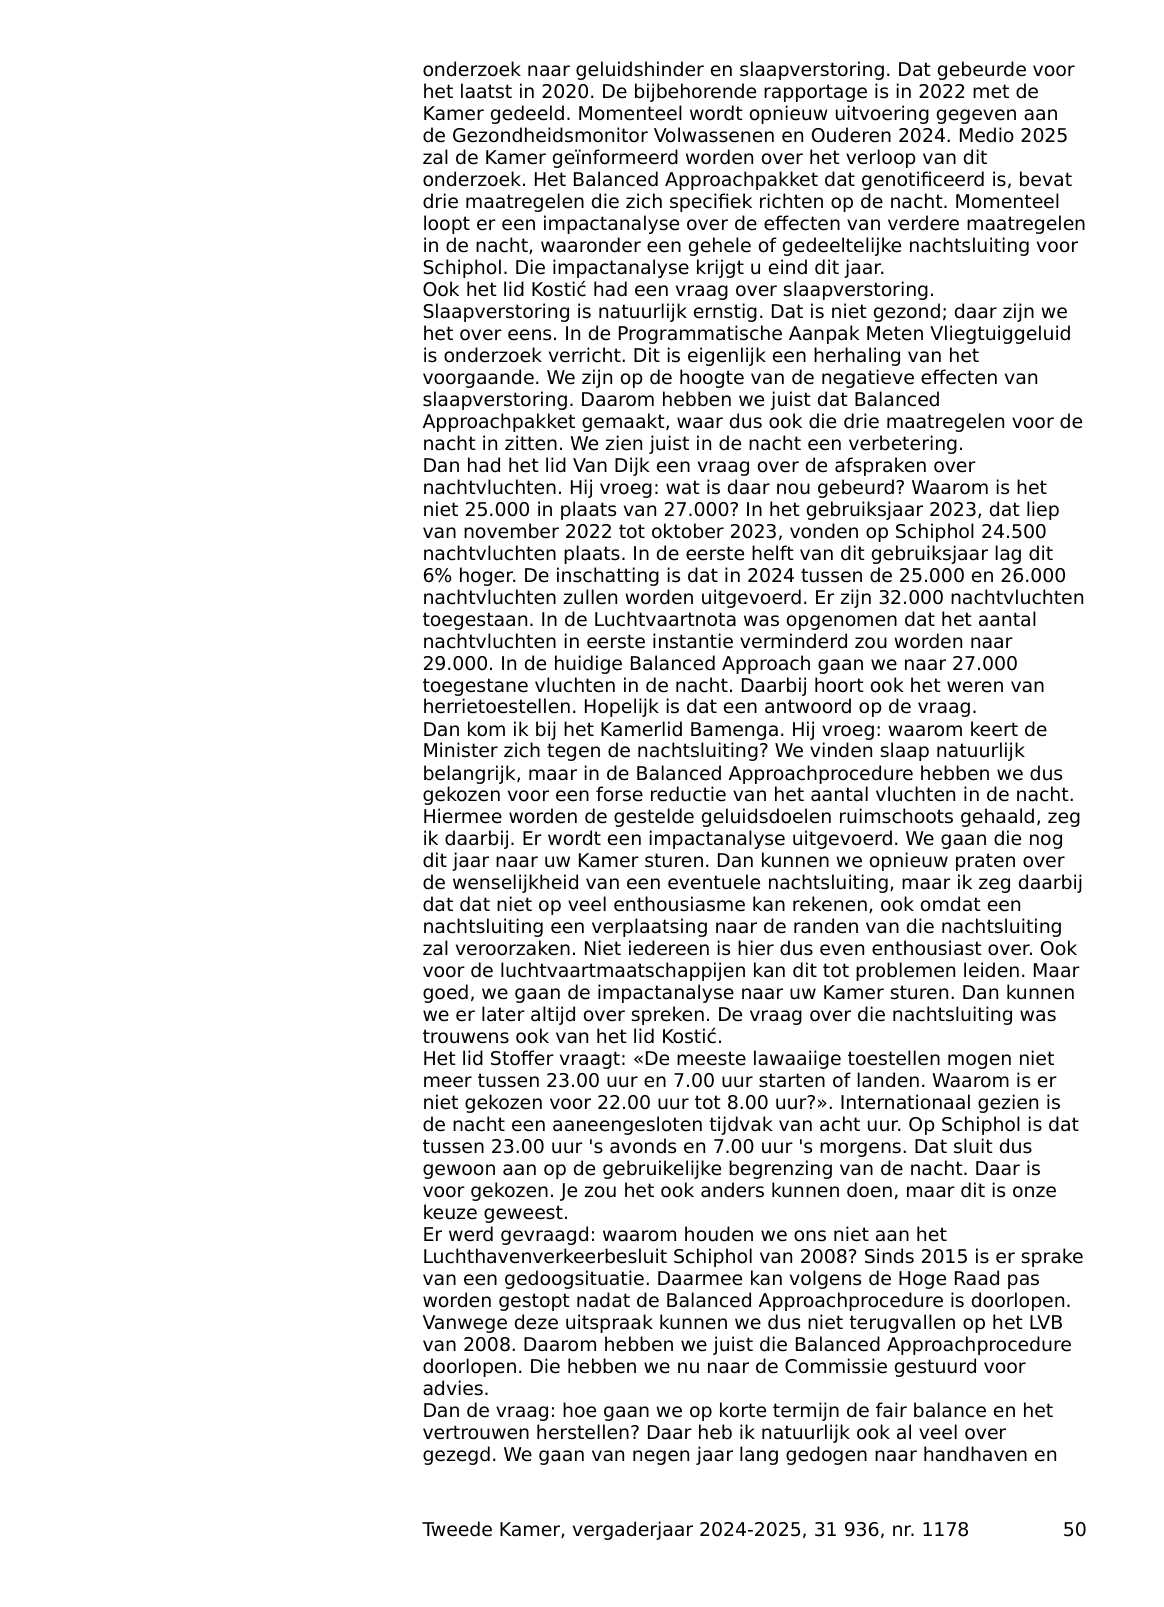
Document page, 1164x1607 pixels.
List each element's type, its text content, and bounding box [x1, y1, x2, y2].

text Er werd gevraagd: waarom houden we ons niet aan het Luchthavenverkeerbesluit Schiphol van 2008? Sinds 2015 is er sprake van een gedoogsituatie. Daarmee kan volgens de Hoge Raad pas worden gestopt nadat de Balanced Approachprocedure is doorlopen. Vanwege deze uitspraak kunnen we dus niet terugvallen op het LVB van 2008. Daarom hebben we juist die Balanced Approachprocedure doorlopen. Die hebben we nu naar de Commissie gestuurd voor advies. [422, 1224, 1087, 1400]
text Dan kom ik bij het Kamerlid Bamenga. Hij vroeg: waarom keert de Minister zich tegen de nachtsluiting? We vinden slaap natuurlijk belangrijk, maar in de Balanced Approachprocedure hebben we dus gekozen voor een forse reductie van het aantal vluchten in de nacht. Hiermee worden de gestelde geluidsdoelen ruimschoots gehaald, zeg ik daarbij. Er wordt een impactanalyse uitgevoerd. We gaan die nog dit jaar naar uw Kamer sturen. Dan kunnen we opnieuw praten over de wenselijkheid van een eventuele nachtsluiting, maar ik zeg daarbij dat dat niet op veel enthousiasme kan rekenen, ook omdat een nachtsluiting een verplaatsing naar de randen van die nachtsluiting zal veroorzaken. Niet iedereen is hier dus even enthousiast over. Ook voor de luchtvaartmaatschappijen kan dit tot problemen leiden. Maar goed, we gaan de impactanalyse naar uw Kamer sturen. Dan kunnen we er later altijd over spreken. De vraag over die nachtsluiting was trouwens ook van het lid Kostić. [422, 718, 1087, 1048]
text Het lid Stoffer vraagt: «De meeste lawaaiige toestellen mogen niet meer tussen 23.00 uur en 7.00 uur starten of landen. Waarom is er niet gekozen voor 22.00 uur tot 8.00 uur?». Internationaal gezien is de nacht een aaneengesloten tijdvak van acht uur. Op Schiphol is dat tussen 23.00 uur 's avonds en 7.00 uur 's morgens. Dat sluit dus gewoon aan op de gebruikelijke begrenzing van de nacht. Daar is voor gekozen. Je zou het ook anders kunnen doen, maar dit is onze keuze geweest. [422, 1048, 1087, 1224]
text Dan de vraag: hoe gaan we op korte termijn de fair balance en het vertrouwen herstellen? Daar heb ik natuurlijk ook al veel over gezegd. We gaan van negen jaar lang gedogen naar handhaven en [422, 1400, 1087, 1466]
text Dan had het lid Van Dijk een vraag over de afspraken over nachtvluchten. Hij vroeg: wat is daar nou gebeurd? Waarom is het niet 25.000 in plaats van 27.000? In het gebruiksjaar 2023, dat liep van november 2022 tot oktober 2023, vonden op Schiphol 24.500 nachtvluchten plaats. In de eerste helft van dit gebruiksjaar lag dit 6% hoger. De inschatting is dat in 2024 tussen de 25.000 en 26.000 nachtvluchten zullen worden uitgevoerd. Er zijn 32.000 nachtvluchten toegestaan. In de Luchtvaartnota was opgenomen dat het aantal nachtvluchten in eerste instantie verminderd zou worden naar 29.000. In de huidige Balanced Approach gaan we naar 27.000 toegestane vluchten in de nacht. Daarbij hoort ook het weren van herrietoestellen. Hopelijk is dat een antwoord op de vraag. [422, 455, 1087, 718]
text Ook het lid Kostić had een vraag over slaapverstoring. Slaapverstoring is natuurlijk ernstig. Dat is niet gezond; daar zijn we het over eens. In de Programmatische Aanpak Meten Vliegtuiggeluid is onderzoek verricht. Dit is eigenlijk een herhaling van het voorgaande. We zijn op de hoogte van de negatieve effecten van slaapverstoring. Daarom hebben we juist dat Balanced Approachpakket gemaakt, waar dus ook die drie maatregelen voor de nacht in zitten. We zien juist in de nacht een verbetering. [422, 279, 1087, 455]
text onderzoek naar geluidshinder en slaapverstoring. Dat gebeurde voor het laatst in 2020. De bijbehorende rapportage is in 2022 met de Kamer gedeeld. Momenteel wordt opnieuw uitvoering gegeven aan de Gezondheidsmonitor Volwassenen en Ouderen 2024. Medio 2025 zal de Kamer geïnformeerd worden over het verloop van dit onderzoek. Het Balanced Approachpakket dat genotificeerd is, bevat drie maatregelen die zich specifiek richten op de nacht. Momenteel loopt er een impactanalyse over de effecten van verdere maatregelen in de nacht, waaronder een gehele of gedeeltelijke nachtsluiting voor Schiphol. Die impactanalyse krijgt u eind dit jaar. [422, 59, 1087, 279]
